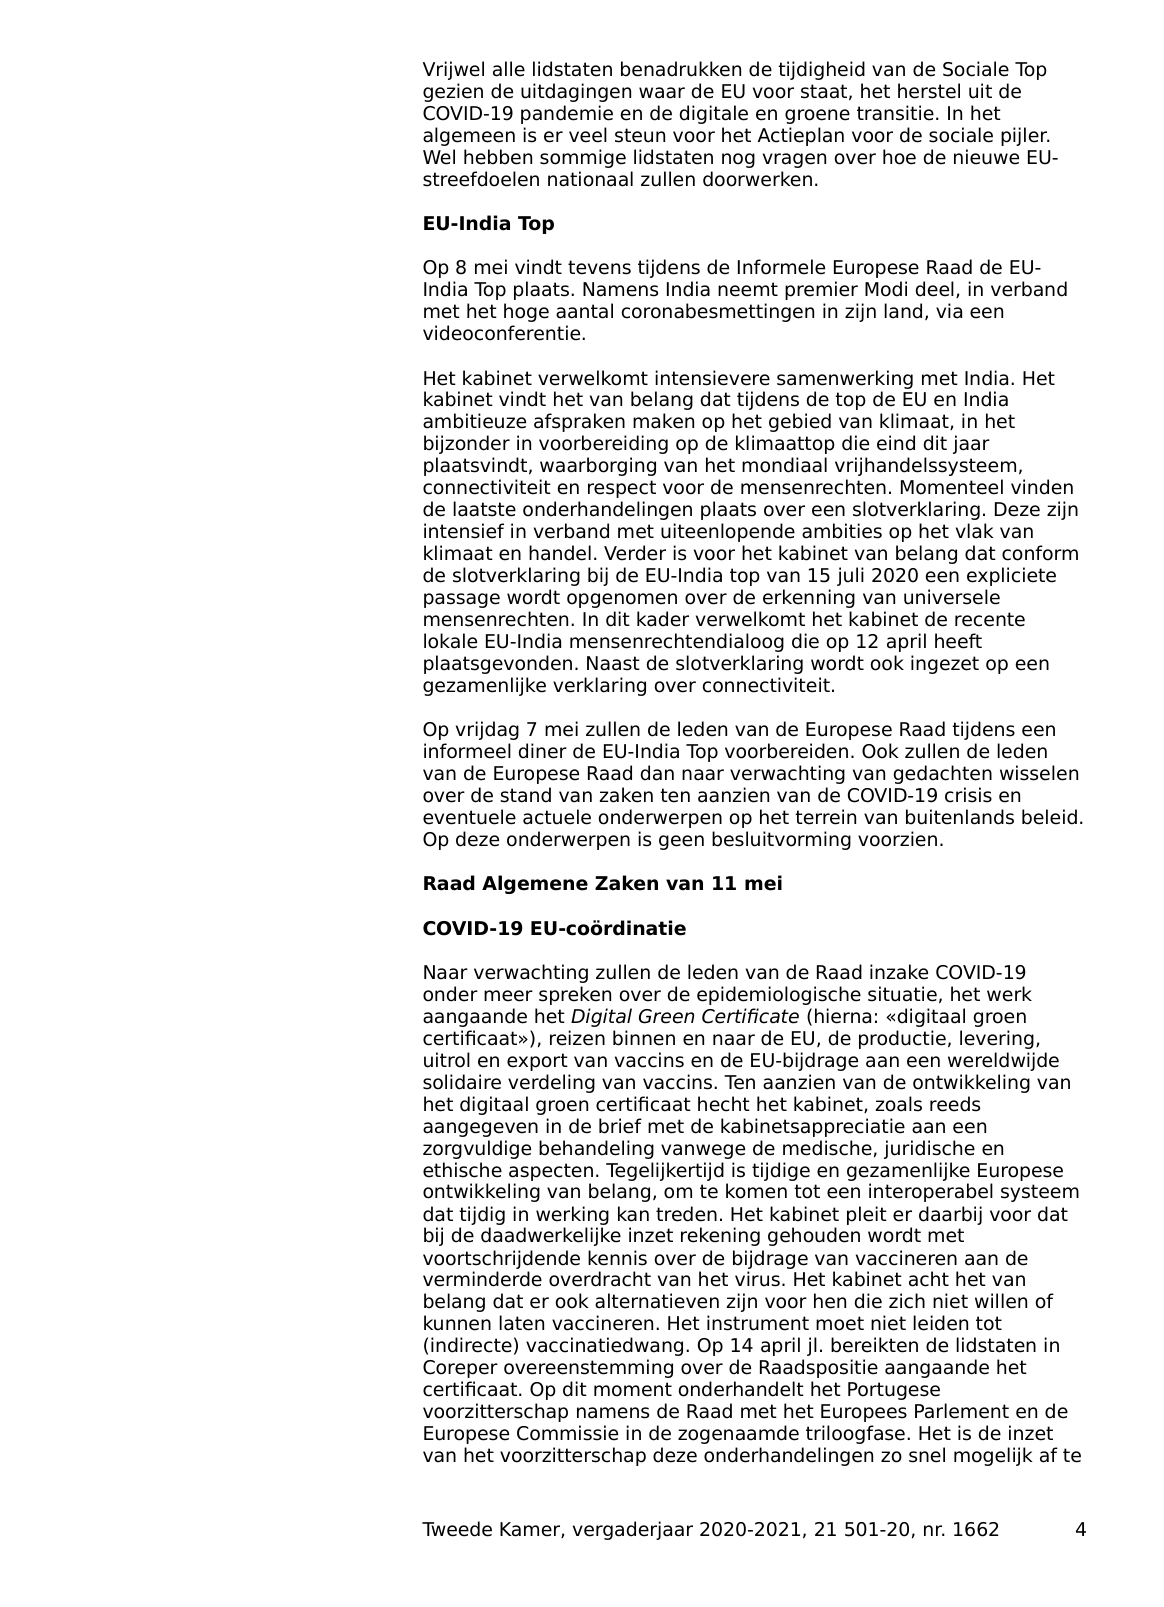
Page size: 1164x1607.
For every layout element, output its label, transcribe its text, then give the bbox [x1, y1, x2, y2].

text Op vrijdag 7 mei zullen de leden van de Europese Raad tijdens een informeel diner de EU-India Top voorbereiden. Ook zullen de leden van de Europese Raad dan naar verwachting van gedachten wisselen over de stand van zaken ten aanzien van de COVID-19 crisis en eventuele actuele onderwerpen op het terrein van buitenlands beleid. Op deze onderwerpen is geen besluitvorming voorzien. [422, 719, 1087, 851]
subtitle Raad Algemene Zaken van 11 mei [422, 873, 1087, 895]
subtitle EU-India Top [422, 213, 1087, 235]
subtitle COVID-19 EU-coördinatie [422, 917, 1087, 939]
text Het kabinet verwelkomt intensievere samenwerking met India. Het kabinet vindt het van belang dat tijdens de top de EU en India ambitieuze afspraken maken op het gebied van klimaat, in het bijzonder in voorbereiding op de klimaattop die eind dit jaar plaatsvindt, waarborging van het mondiaal vrijhandelssysteem, connectiviteit en respect voor de mensenrechten. Momenteel vinden de laatste onderhandelingen plaats over een slotverklaring. Deze zijn intensief in verband met uiteenlopende ambities op het vlak van klimaat en handel. Verder is voor het kabinet van belang dat conform de slotverklaring bij de EU-India top van 15 juli 2020 een expliciete passage wordt opgenomen over de erkenning van universele mensenrechten. In dit kader verwelkomt het kabinet de recente lokale EU-India mensenrechtendialoog die op 12 april heeft plaatsgevonden. Naast de slotverklaring wordt ook ingezet op een gezamenlijke verklaring over connectiviteit. [422, 367, 1087, 697]
text Op 8 mei vindt tevens tijdens de Informele Europese Raad de EU-India Top plaats. Namens India neemt premier Modi deel, in verband met het hoge aantal coronabesmettingen in zijn land, via een videoconferentie. [422, 257, 1087, 345]
text Vrijwel alle lidstaten benadrukken de tijdigheid van de Sociale Top gezien de uitdagingen waar de EU voor staat, het herstel uit de COVID-19 pandemie en de digitale en groene transitie. In het algemeen is er veel steun voor het Actieplan voor de sociale pijler. Wel hebben sommige lidstaten nog vragen over hoe de nieuwe EU-streefdoelen nationaal zullen doorwerken. [422, 59, 1087, 191]
text Naar verwachting zullen de leden van de Raad inzake COVID-19 onder meer spreken over de epidemiologische situatie, het werk aangaande het Digital Green Certificate (hierna: «digitaal groen certificaat»), reizen binnen en naar de EU, de productie, levering, uitrol en export van vaccins en de EU-bijdrage aan een wereldwijde solidaire verdeling van vaccins. Ten aanzien van de ontwikkeling van het digitaal groen certificaat hecht het kabinet, zoals reeds aangegeven in de brief met de kabinetsappreciatie aan een zorgvuldige behandeling vanwege de medische, juridische en ethische aspecten. Tegelijkertijd is tijdige en gezamenlijke Europese ontwikkeling van belang, om te komen tot een interoperabel systeem dat tijdig in werking kan treden. Het kabinet pleit er daarbij voor dat bij de daadwerkelijke inzet rekening gehouden wordt met voortschrijdende kennis over de bijdrage van vaccineren aan de verminderde overdracht van het virus. Het kabinet acht het van belang dat er ook alternatieven zijn voor hen die zich niet willen of kunnen laten vaccineren. Het instrument moet niet leiden tot (indirecte) vaccinatiedwang. Op 14 april jl. bereikten de lidstaten in Coreper overeenstemming over de Raadspositie aangaande het certificaat. Op dit moment onderhandelt het Portugese voorzitterschap namens de Raad met het Europees Parlement en de Europese Commissie in de zogenaamde triloogfase. Het is de inzet van het voorzitterschap deze onderhandelingen zo snel mogelijk af te [422, 962, 1087, 1467]
